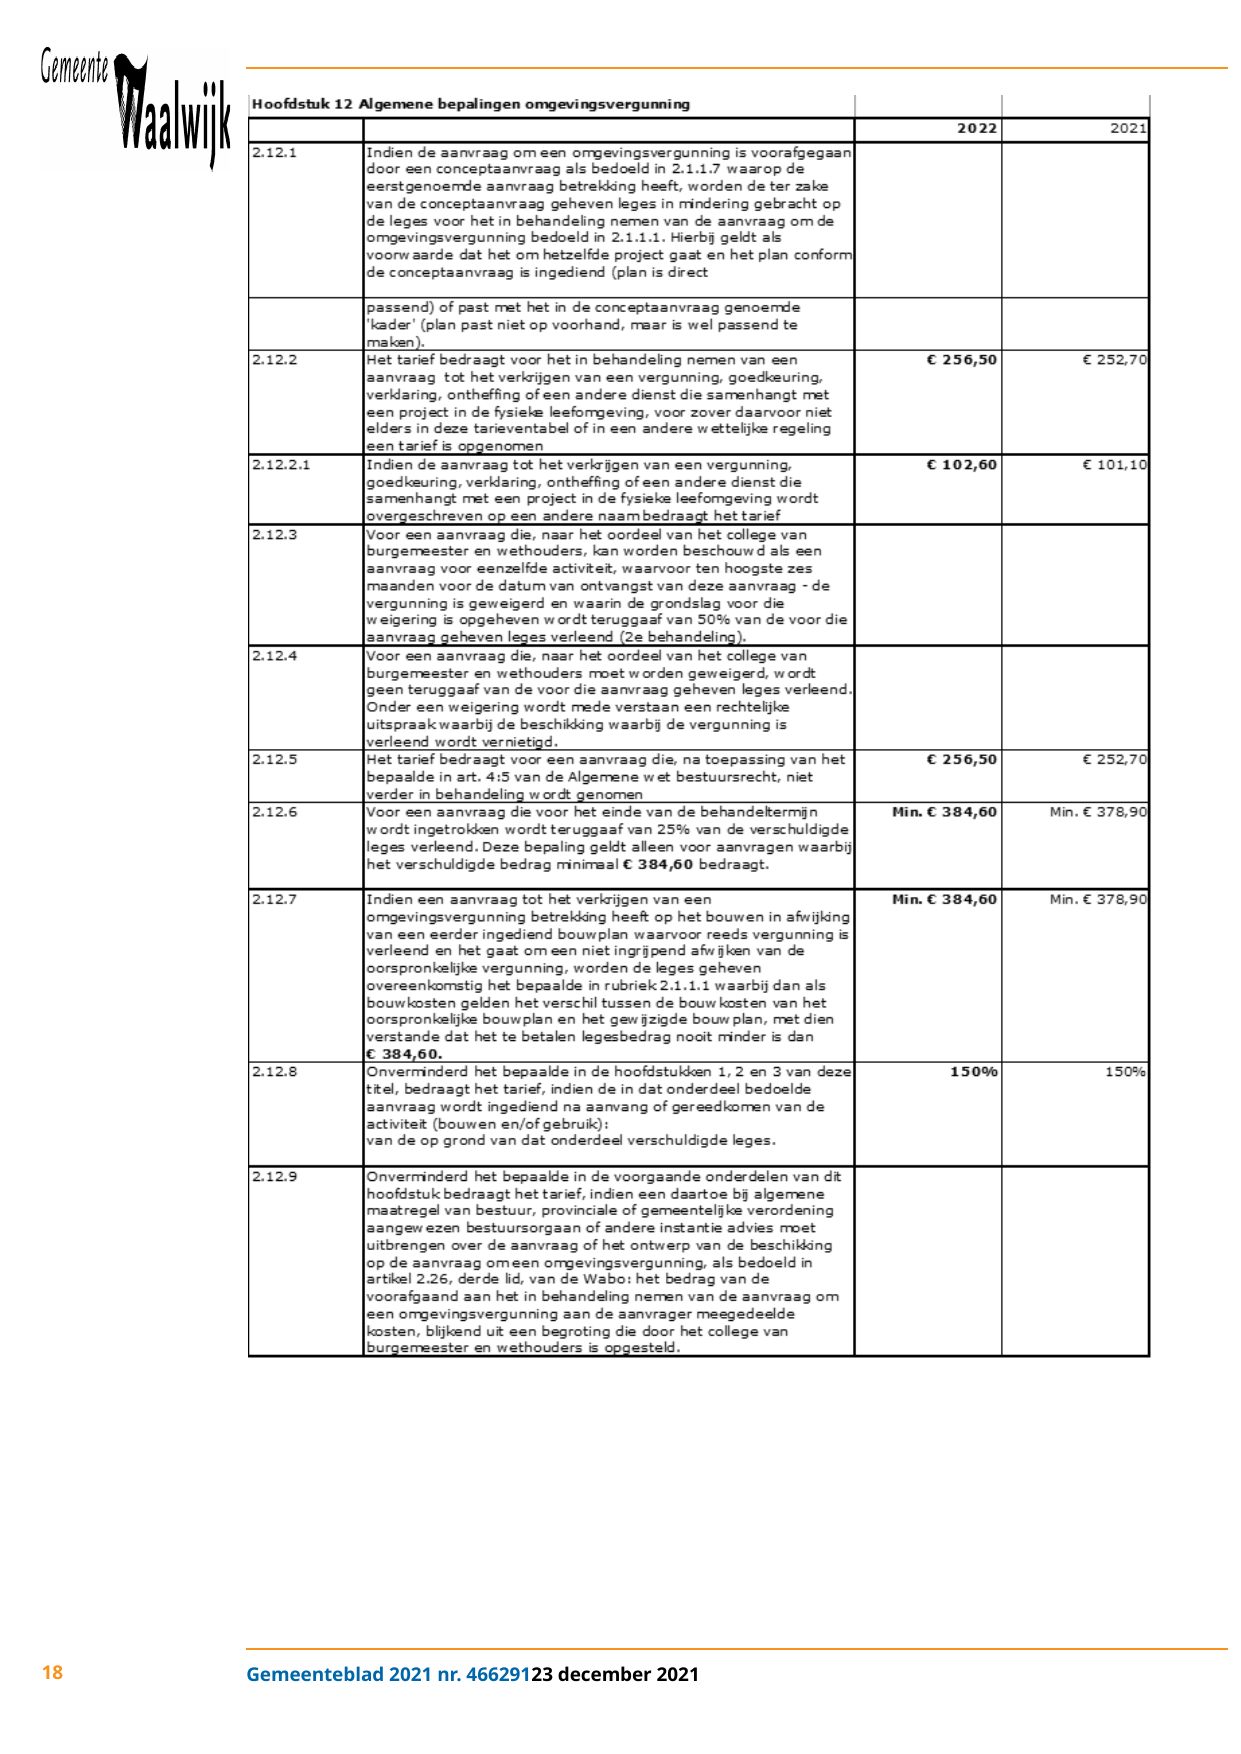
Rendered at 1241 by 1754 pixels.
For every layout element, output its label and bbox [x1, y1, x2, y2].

picture [41, 47, 231, 172]
picture [248, 94, 1152, 1359]
